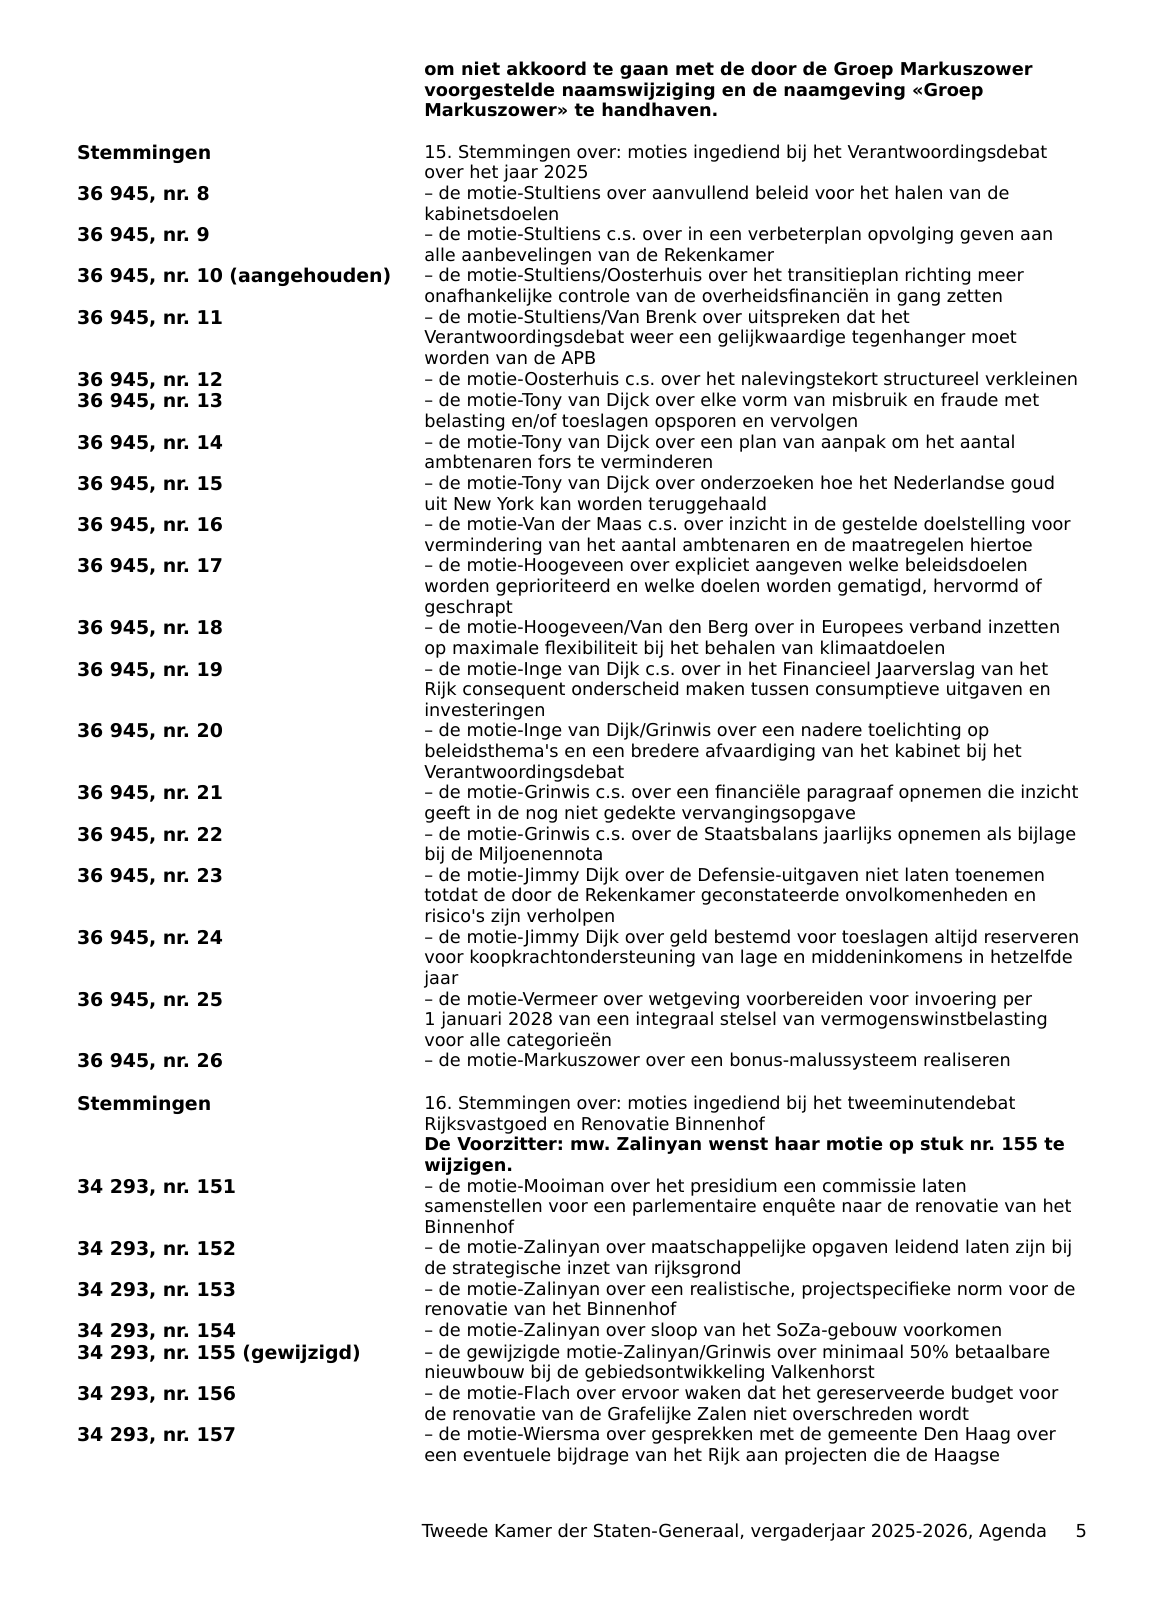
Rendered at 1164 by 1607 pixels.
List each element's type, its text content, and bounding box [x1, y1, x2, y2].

table_cell 34 293, nr. 154 [77, 1320, 401, 1342]
table_cell [401, 183, 418, 224]
table_cell 16. Stemmingen over: moties ingediend bij het tweeminutendebat Rijksvastgoed en Renovatie Binnenhof [418, 1093, 1087, 1134]
table_cell [401, 307, 418, 368]
table_cell 36 945, nr. 11 [77, 307, 401, 368]
table_cell 36 945, nr. 18 [77, 617, 401, 658]
table_cell [418, 121, 1087, 142]
table_cell [401, 720, 418, 782]
table_cell 15. Stemmingen over: moties ingediend bij het Verantwoordingsdebat over het jaar 2025 [418, 142, 1087, 183]
table_cell [401, 1238, 418, 1279]
table_cell – de motie-Tony van Dijck over elke vorm van misbruik en fraude met belasting en/of toeslagen opsporen en vervolgen [418, 390, 1087, 432]
table_cell – de motie-Mooiman over het presidium een commissie laten samenstellen voor een parlementaire enquête naar de renovatie van het Binnenhof [418, 1176, 1087, 1237]
table_cell De Voorzitter: mw. Zalinyan wenst haar motie op stuk nr. 155 te wijzigen. [418, 1134, 1087, 1176]
table_cell 36 945, nr. 23 [77, 865, 401, 927]
table_cell – de motie-Wiersma over gesprekken met de gemeente Den Haag over een eventuele bijdrage van het Rijk aan projecten die de Haagse [418, 1424, 1087, 1466]
table_cell – de motie-Van der Maas c.s. over inzicht in de gestelde doelstelling voor vermindering van het aantal ambtenaren en de maatregelen hiertoe [418, 514, 1087, 555]
table_cell – de motie-Stultiens c.s. over in een verbeterplan opvolging geven aan alle aanbevelingen van de Rekenkamer [418, 224, 1087, 265]
table_cell 36 945, nr. 22 [77, 824, 401, 865]
table_cell [77, 121, 401, 142]
table_cell [77, 1134, 401, 1176]
table_cell [401, 555, 418, 617]
table_cell [418, 1073, 1087, 1093]
table_cell 36 945, nr. 24 [77, 927, 401, 988]
table_cell [401, 1176, 418, 1237]
table_cell – de motie-Vermeer over wetgeving voorbereiden voor invoering per 1 januari 2028 van een integraal stelsel van vermogenswinstbelasting voor alle categorieën [418, 989, 1087, 1050]
table_cell [401, 59, 418, 121]
table_cell 36 945, nr. 8 [77, 183, 401, 224]
table_cell 36 945, nr. 19 [77, 659, 401, 720]
table_cell – de motie-Zalinyan over een realistische, projectspecifieke norm voor de renovatie van het Binnenhof [418, 1279, 1087, 1320]
table_cell – de motie-Grinwis c.s. over de Staatsbalans jaarlijks opnemen als bijlage bij de Miljoenennota [418, 824, 1087, 865]
table_cell – de motie-Tony van Dijck over een plan van aanpak om het aantal ambtenaren fors te verminderen [418, 432, 1087, 473]
table_cell – de motie-Stultiens/Van Brenk over uitspreken dat het Verantwoordingsdebat weer een gelijkwaardige tegenhanger moet worden van de APB [418, 307, 1087, 368]
table_cell 34 293, nr. 151 [77, 1176, 401, 1237]
table_cell [401, 514, 418, 555]
table_cell – de motie-Inge van Dijk c.s. over in het Financieel Jaarverslag van het Rijk consequent onderscheid maken tussen consumptieve uitgaven en investeringen [418, 659, 1087, 720]
table_cell 36 945, nr. 10 (aangehouden) [77, 265, 401, 307]
table_cell 34 293, nr. 153 [77, 1279, 401, 1320]
table_cell [401, 782, 418, 823]
table_cell – de motie-Hoogeveen/Van den Berg over in Europees verband inzetten op maximale flexibiliteit bij het behalen van klimaatdoelen [418, 617, 1087, 658]
table_cell – de motie-Flach over ervoor waken dat het gereserveerde budget voor de renovatie van de Grafelijke Zalen niet overschreden wordt [418, 1383, 1087, 1424]
table_cell [401, 265, 418, 307]
table_cell Stemmingen [77, 1093, 401, 1134]
table_cell [401, 865, 418, 927]
table_cell 36 945, nr. 26 [77, 1050, 401, 1072]
table_cell [401, 1093, 418, 1134]
table_cell 34 293, nr. 157 [77, 1424, 401, 1466]
table_cell [401, 1320, 418, 1342]
table_cell 34 293, nr. 156 [77, 1383, 401, 1424]
table_cell 34 293, nr. 155 (gewijzigd) [77, 1342, 401, 1383]
table_cell [401, 1424, 418, 1466]
table_cell [401, 473, 418, 514]
table_cell 36 945, nr. 25 [77, 989, 401, 1050]
table_cell [401, 824, 418, 865]
table_cell [401, 224, 418, 265]
table_cell – de motie-Stultiens/Oosterhuis over het transitieplan richting meer onafhankelijke controle van de overheidsfinanciën in gang zetten [418, 265, 1087, 307]
table_cell – de motie-Stultiens over aanvullend beleid voor het halen van de kabinetsdoelen [418, 183, 1087, 224]
table_cell [401, 121, 418, 142]
table_cell [401, 142, 418, 183]
table_cell – de motie-Grinwis c.s. over een financiële paragraaf opnemen die inzicht geeft in de nog niet gedekte vervangingsopgave [418, 782, 1087, 823]
table_cell [401, 1073, 418, 1093]
table_cell 36 945, nr. 16 [77, 514, 401, 555]
table_cell 36 945, nr. 12 [77, 369, 401, 390]
table_cell – de motie-Inge van Dijk/Grinwis over een nadere toelichting op beleidsthema's en een bredere afvaardiging van het kabinet bij het Verantwoordingsdebat [418, 720, 1087, 782]
table_cell – de motie-Jimmy Dijk over geld bestemd voor toeslagen altijd reserveren voor koopkrachtondersteuning van lage en middeninkomens in hetzelfde jaar [418, 927, 1087, 988]
table_cell – de motie-Hoogeveen over expliciet aangeven welke beleidsdoelen worden geprioriteerd en welke doelen worden gematigd, hervormd of geschrapt [418, 555, 1087, 617]
table_cell – de motie-Zalinyan over maatschappelijke opgaven leidend laten zijn bij de strategische inzet van rijksgrond [418, 1238, 1087, 1279]
table_cell 36 945, nr. 9 [77, 224, 401, 265]
table_cell [401, 989, 418, 1050]
table_cell [401, 659, 418, 720]
table_cell 34 293, nr. 152 [77, 1238, 401, 1279]
table_cell 36 945, nr. 17 [77, 555, 401, 617]
table_cell 36 945, nr. 20 [77, 720, 401, 782]
table_cell 36 945, nr. 21 [77, 782, 401, 823]
table_cell 36 945, nr. 13 [77, 390, 401, 432]
table_cell [401, 390, 418, 432]
table_cell [401, 369, 418, 390]
table_cell om niet akkoord te gaan met de door de Groep Markuszower voorgestelde naamswijziging en de naamgeving «Groep Markuszower» te handhaven. [418, 59, 1087, 121]
table_cell Stemmingen [77, 142, 401, 183]
table_cell [77, 59, 401, 121]
table_cell [401, 1383, 418, 1424]
table_cell 36 945, nr. 14 [77, 432, 401, 473]
table_cell – de motie-Markuszower over een bonus-malussysteem realiseren [418, 1050, 1087, 1072]
table_cell – de motie-Oosterhuis c.s. over het nalevingstekort structureel verkleinen [418, 369, 1087, 390]
table_cell [401, 617, 418, 658]
table_cell [401, 432, 418, 473]
table_cell [401, 927, 418, 988]
table_cell 36 945, nr. 15 [77, 473, 401, 514]
table_cell [77, 1073, 401, 1093]
table_cell [401, 1279, 418, 1320]
table_cell – de gewijzigde motie-Zalinyan/Grinwis over minimaal 50% betaalbare nieuwbouw bij de gebiedsontwikkeling Valkenhorst [418, 1342, 1087, 1383]
table_cell [401, 1134, 418, 1176]
table_cell – de motie-Tony van Dijck over onderzoeken hoe het Nederlandse goud uit New York kan worden teruggehaald [418, 473, 1087, 514]
table_cell – de motie-Jimmy Dijk over de Defensie-uitgaven niet laten toenemen totdat de door de Rekenkamer geconstateerde onvolkomenheden en risico's zijn verholpen [418, 865, 1087, 927]
table_cell [401, 1050, 418, 1072]
table_cell – de motie-Zalinyan over sloop van het SoZa-gebouw voorkomen [418, 1320, 1087, 1342]
table_cell [401, 1342, 418, 1383]
